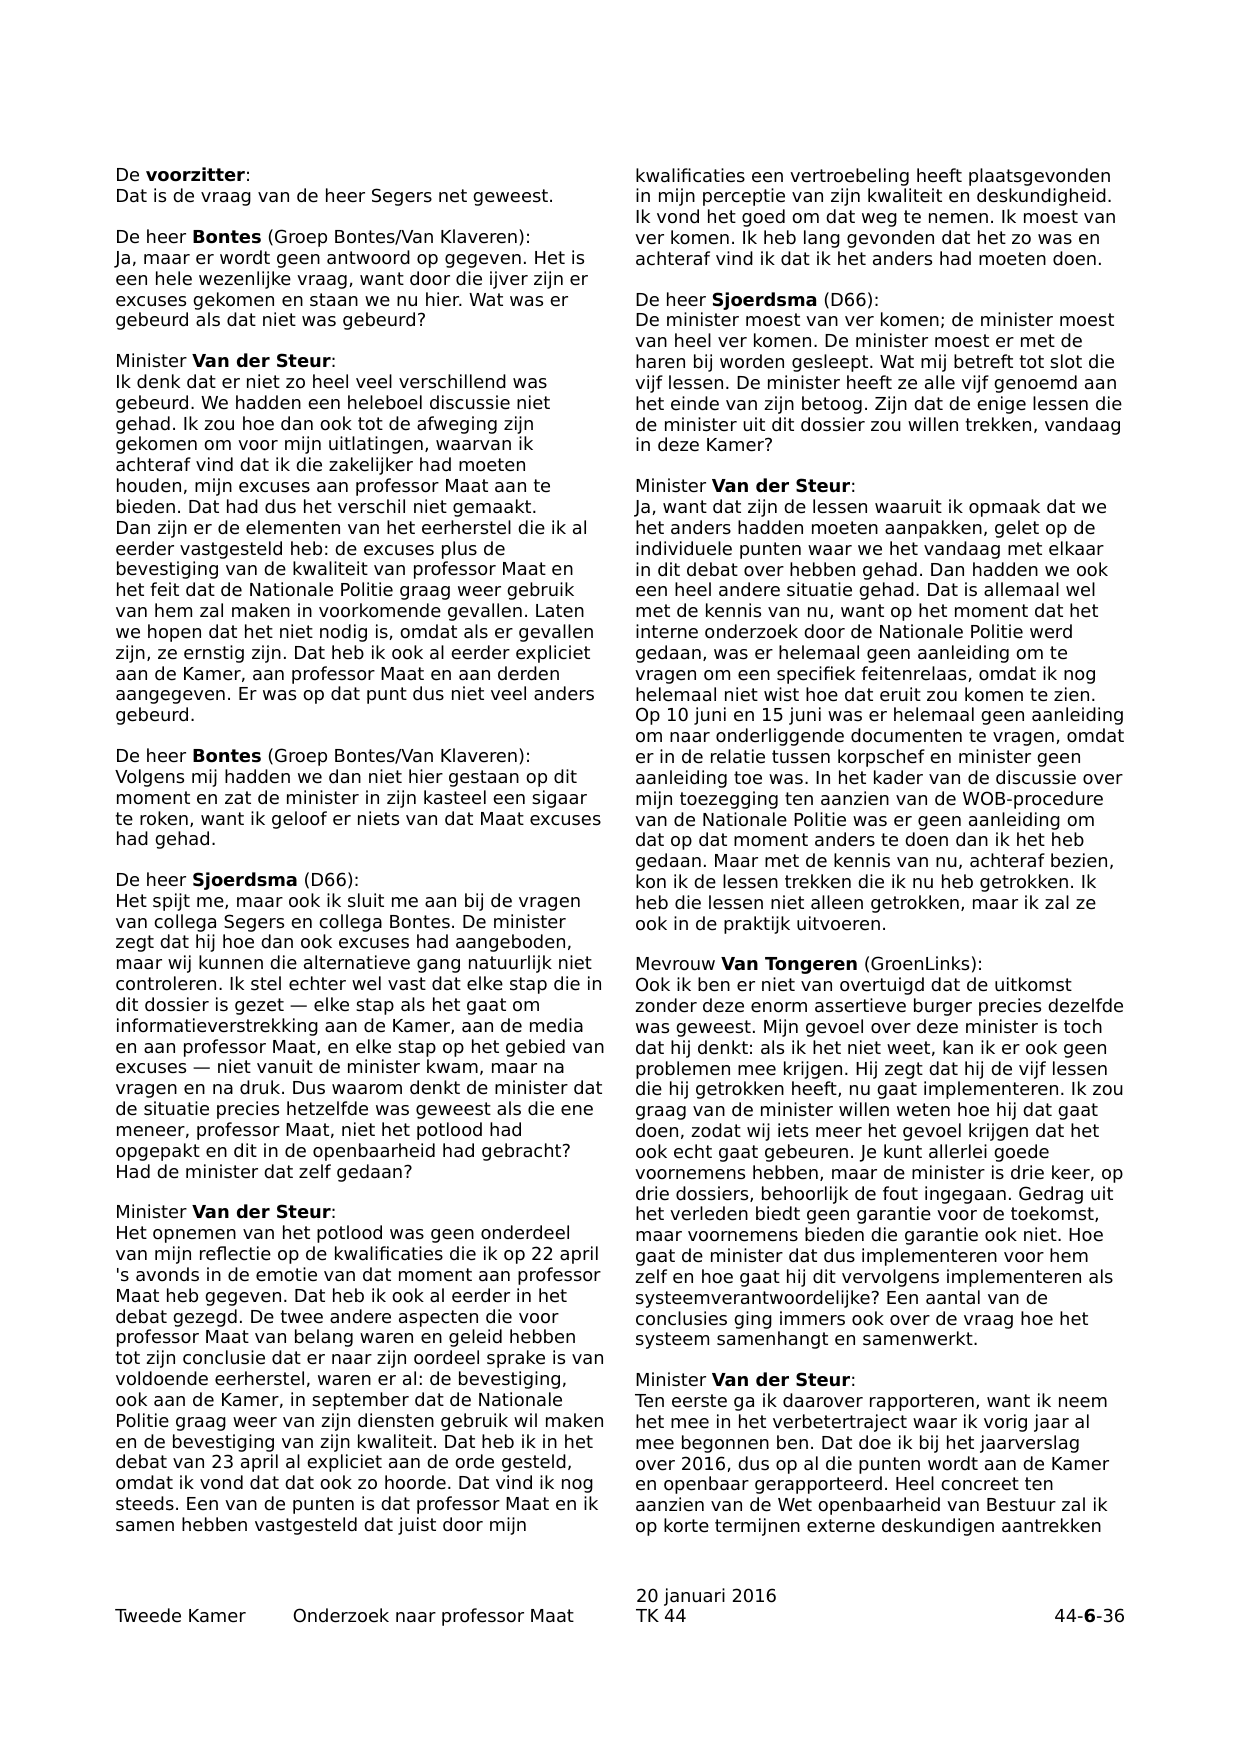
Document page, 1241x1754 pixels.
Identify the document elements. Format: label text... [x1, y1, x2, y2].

text Het opnemen van het potlood was geen onderdeel van mijn reflectie op de kwalificaties die ik op 22 april 's avonds in de emotie van dat moment aan professor Maat heb gegeven. Dat heb ik ook al eerder in het debat gezegd. De twee andere aspecten die voor professor Maat van belang waren en geleid hebben tot zijn conclusie dat er naar zijn oordeel sprake is van voldoende eerherstel, waren er al: de bevestiging, ook aan de Kamer, in september dat de Nationale Politie graag weer van zijn diensten gebruik wil maken en de bevestiging van zijn kwaliteit. Dat heb ik in het debat van 23 april al expliciet aan de orde gesteld, omdat ik vond dat dat ook zo hoorde. Dat vind ik nog steeds. Een van de punten is dat professor Maat en ik samen hebben vastgesteld dat juist door mijn [115, 1223, 605, 1536]
text Dat is de vraag van de heer Segers net geweest. [115, 186, 605, 207]
text Mevrouw Van Tongeren (GroenLinks): [635, 954, 1125, 975]
text De heer Bontes (Groep Bontes/Van Klaveren): [115, 227, 605, 248]
text De heer Sjoerdsma (D66): [115, 870, 605, 891]
text Minister Van der Steur: [115, 351, 605, 372]
text De heer Bontes (Groep Bontes/Van Klaveren): [115, 746, 605, 767]
text Dan zijn er de elementen van het eerherstel die ik al eerder vastgesteld heb: de excuses plus de bevestiging van de kwaliteit van professor Maat en het feit dat de Nationale Politie graag weer gebruik van hem zal maken in voorkomende gevallen. Laten we hopen dat het niet nodig is, omdat als er gevallen zijn, ze ernstig zijn. Dat heb ik ook al eerder expliciet aan de Kamer, aan professor Maat en aan derden aangegeven. Er was op dat punt dus niet veel anders gebeurd. [115, 517, 605, 726]
text Minister Van der Steur: [115, 1202, 605, 1223]
text Volgens mij hadden we dan niet hier gestaan op dit moment en zat de minister in zijn kasteel een sigaar te roken, want ik geloof er niets van dat Maat excuses had gehad. [115, 767, 605, 850]
text De minister moest van ver komen; de minister moest van heel ver komen. De minister moest er met de haren bij worden gesleept. Wat mij betreft tot slot die vijf lessen. De minister heeft ze alle vijf genoemd aan het einde van zijn betoog. Zijn dat de enige lessen die de minister uit dit dossier zou willen trekken, vandaag in deze Kamer? [635, 310, 1125, 456]
text Ook ik ben er niet van overtuigd dat de uitkomst zonder deze enorm assertieve burger precies dezelfde was geweest. Mijn gevoel over deze minister is toch dat hij denkt: als ik het niet weet, kan ik er ook geen problemen mee krijgen. Hij zegt dat hij de vijf lessen die hij getrokken heeft, nu gaat implementeren. Ik zou graag van de minister willen weten hoe hij dat gaat doen, zodat wij iets meer het gevoel krijgen dat het ook echt gaat gebeuren. Je kunt allerlei goede voornemens hebben, maar de minister is drie keer, op drie dossiers, behoorlijk de fout ingegaan. Gedrag uit het verleden biedt geen garantie voor de toekomst, maar voornemens bieden die garantie ook niet. Hoe gaat de minister dat dus implementeren voor hem zelf en hoe gaat hij dit vervolgens implementeren als systeemverantwoordelijke? Een aantal van de conclusies ging immers ook over de vraag hoe het systeem samenhangt en samenwerkt. [635, 975, 1125, 1350]
text Minister Van der Steur: [635, 1370, 1125, 1391]
text Ten eerste ga ik daarover rapporteren, want ik neem het mee in het verbetertraject waar ik vorig jaar al mee begonnen ben. Dat doe ik bij het jaarverslag over 2016, dus op al die punten wordt aan de Kamer en openbaar gerapporteerd. Heel concreet ten aanzien van de Wet openbaarheid van Bestuur zal ik op korte termijnen externe deskundigen aantrekken [635, 1391, 1125, 1537]
text De voorzitter: [115, 165, 605, 186]
text kwalificaties een vertroebeling heeft plaatsgevonden in mijn perceptie van zijn kwaliteit en deskundigheid. Ik vond het goed om dat weg te nemen. Ik moest van ver komen. Ik heb lang gevonden dat het zo was en achteraf vind ik dat ik het anders had moeten doen. [635, 165, 1125, 269]
text Het spijt me, maar ook ik sluit me aan bij de vragen van collega Segers en collega Bontes. De minister zegt dat hij hoe dan ook excuses had aangeboden, maar wij kunnen die alternatieve gang natuurlijk niet controleren. Ik stel echter wel vast dat elke stap die in dit dossier is gezet — elke stap als het gaat om informatieverstrekking aan de Kamer, aan de media en aan professor Maat, en elke stap op het gebied van excuses — niet vanuit de minister kwam, maar na vragen en na druk. Dus waarom denkt de minister dat de situatie precies hetzelfde was geweest als die ene meneer, professor Maat, niet het potlood had opgepakt en dit in de openbaarheid had gebracht? Had de minister dat zelf gedaan? [115, 891, 605, 1182]
text Minister Van der Steur: [635, 476, 1125, 497]
text Ja, want dat zijn de lessen waaruit ik opmaak dat we het anders hadden moeten aanpakken, gelet op de individuele punten waar we het vandaag met elkaar in dit debat over hebben gehad. Dan hadden we ook een heel andere situatie gehad. Dat is allemaal wel met de kennis van nu, want op het moment dat het interne onderzoek door de Nationale Politie werd gedaan, was er helemaal geen aanleiding om te vragen om een specifiek feitenrelaas, omdat ik nog helemaal niet wist hoe dat eruit zou komen te zien. Op 10 juni en 15 juni was er helemaal geen aanleiding om naar onderliggende documenten te vragen, omdat er in de relatie tussen korpschef en minister geen aanleiding toe was. In het kader van de discussie over mijn toezegging ten aanzien van de WOB-procedure van de Nationale Politie was er geen aanleiding om dat op dat moment anders te doen dan ik het heb gedaan. Maar met de kennis van nu, achteraf bezien, kon ik de lessen trekken die ik nu heb getrokken. Ik heb die lessen niet alleen getrokken, maar ik zal ze ook in de praktijk uitvoeren. [635, 497, 1125, 934]
text Ja, maar er wordt geen antwoord op gegeven. Het is een hele wezenlijke vraag, want door die ijver zijn er excuses gekomen en staan we nu hier. Wat was er gebeurd als dat niet was gebeurd? [115, 248, 605, 331]
text De heer Sjoerdsma (D66): [635, 289, 1125, 310]
text Ik denk dat er niet zo heel veel verschillend was gebeurd. We hadden een heleboel discussie niet gehad. Ik zou hoe dan ook tot de afweging zijn gekomen om voor mijn uitlatingen, waarvan ik achteraf vind dat ik die zakelijker had moeten houden, mijn excuses aan professor Maat aan te bieden. Dat had dus het verschil niet gemaakt. [115, 372, 605, 517]
